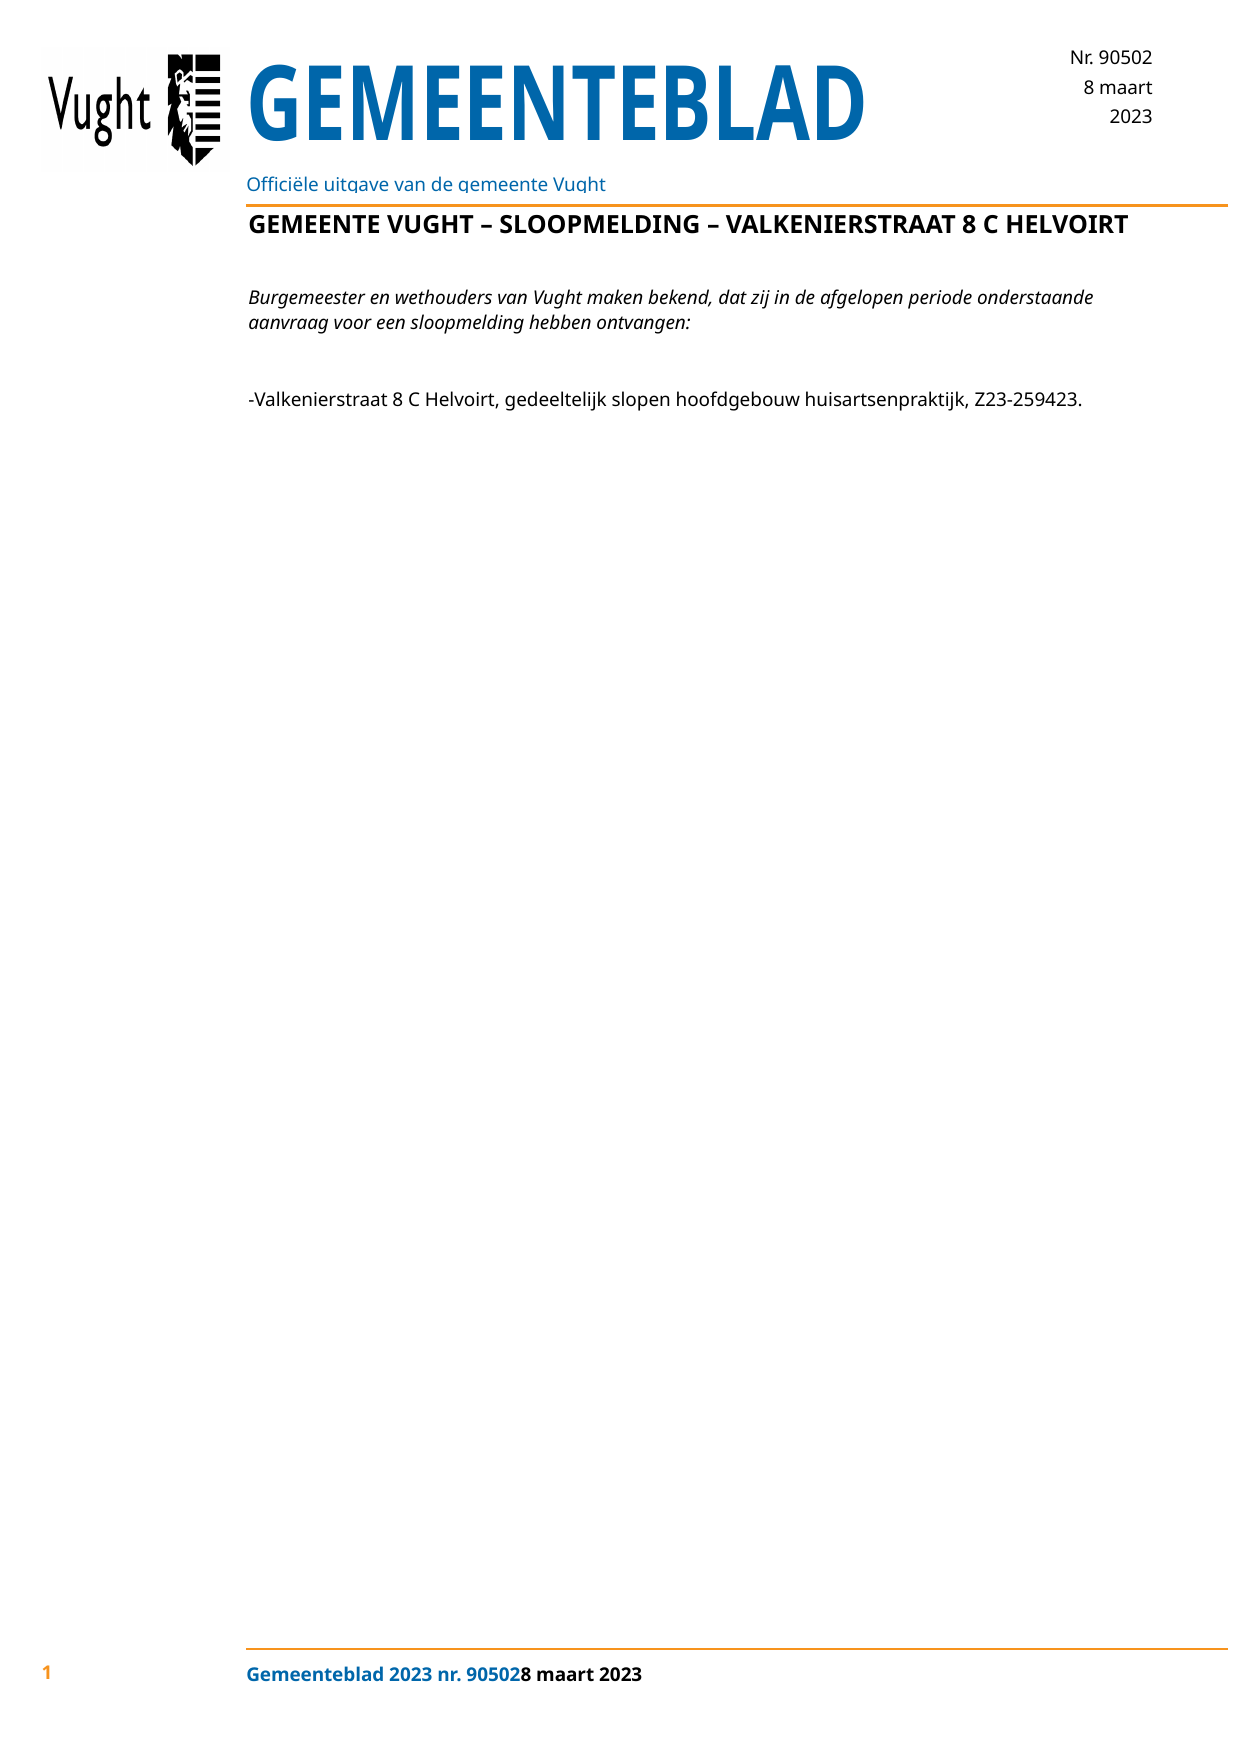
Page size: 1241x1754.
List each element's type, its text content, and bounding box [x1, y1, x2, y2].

text Burgemeester en wethouders van Vught maken bekend, dat zij in de afgelopen periode onderstaande aanvraag voor een sloopmelding hebben ontvangen: [248, 284, 1152, 335]
text -Valkenierstraat 8 C Helvoirt, gedeeltelijk slopen hoofdgebouw huisartsenpraktijk, Z23-259423. [248, 386, 1152, 411]
picture [41, 47, 231, 172]
text GEMEENTE VUGHT – SLOOPMELDING – VALKENIERSTRAAT 8 C HELVOIRT [248, 207, 1152, 241]
